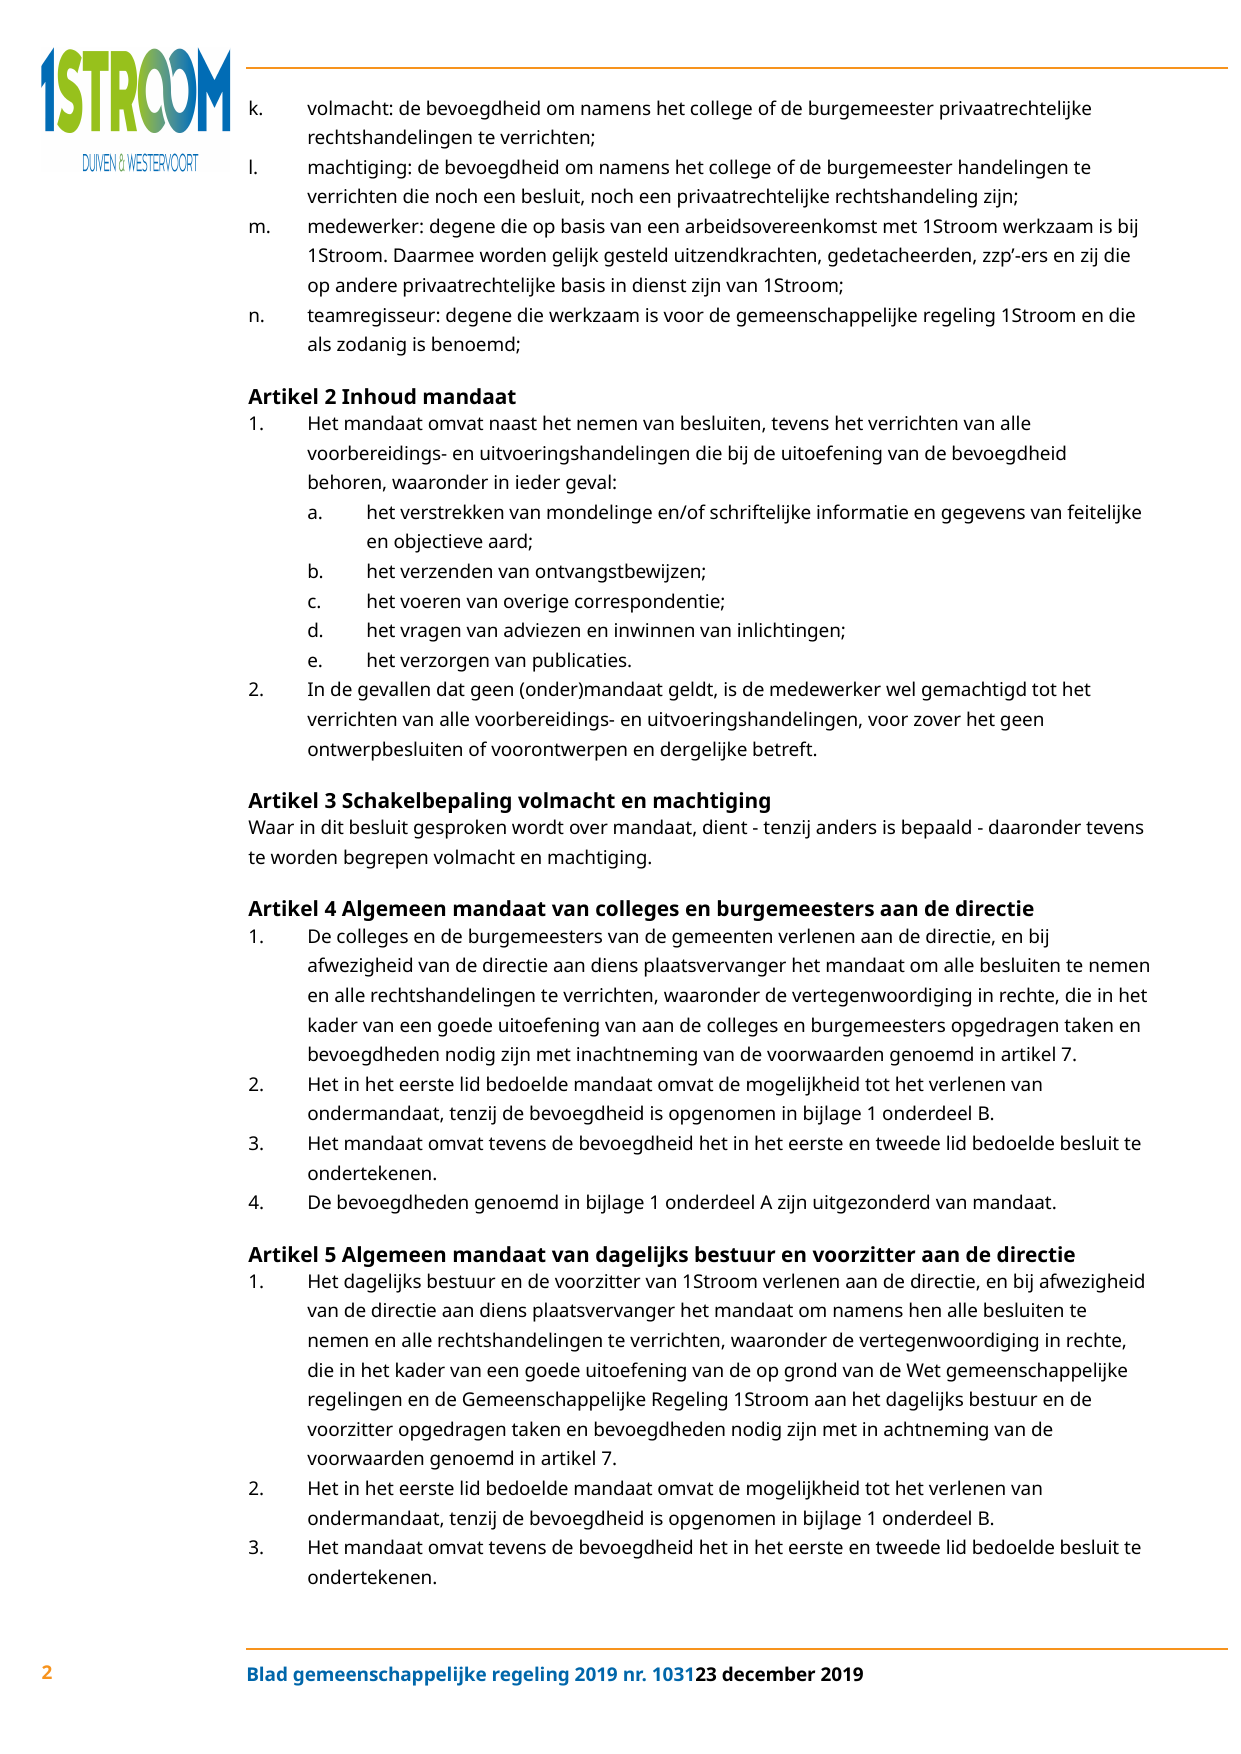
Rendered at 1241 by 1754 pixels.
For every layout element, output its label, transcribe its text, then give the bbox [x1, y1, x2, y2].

list Het mandaat omvat tevens de bevoegdheid het in het eerste en tweede lid bedoelde besluit te ondertekenen. [248, 1130, 1152, 1185]
list Het in het eerste lid bedoelde mandaat omvat de mogelijkheid tot het verlenen van ondermandaat, tenzij de bevoegdheid is opgenomen in bijlage 1 onderdeel B. [248, 1071, 1152, 1126]
text Artikel 3 Schakelbepaling volmacht en machtiging [248, 786, 1152, 814]
list volmacht: de bevoegdheid om namens het college of de burgemeester privaatrechtelijke rechtshandelingen te verrichten; [248, 95, 1152, 150]
list De bevoegdheden genoemd in bijlage 1 onderdeel A zijn uitgezonderd van mandaat. [248, 1189, 1152, 1215]
list De colleges en de burgemeesters van de gemeenten verlenen aan de directie, en bij afwezigheid van de directie aan diens plaatsvervanger het mandaat om alle besluiten te nemen en alle rechtshandelingen te verrichten, waaronder de vertegenwoordiging in rechte, die in het kader van een goede uitoefening van aan de colleges en burgemeesters opgedragen taken en bevoegdheden nodig zijn met inachtneming van de voorwaarden genoemd in artikel 7. [248, 923, 1152, 1067]
list medewerker: degene die op basis van een arbeidsovereenkomst met 1Stroom werkzaam is bij 1Stroom. Daarmee worden gelijk gesteld uitzendkrachten, gedetacheerden, zzp’-ers en zij die op andere privaatrechtelijke basis in dienst zijn van 1Stroom; [248, 213, 1152, 298]
list In de gevallen dat geen (onder)mandaat geldt, is de medewerker wel gemachtigd tot het verrichten van alle voorbereidings- en uitvoeringshandelingen, voor zover het geen ontwerpbesluiten of voorontwerpen en dergelijke betreft. [248, 677, 1152, 761]
text Waar in dit besluit gesproken wordt over mandaat, dient - tenzij anders is bepaald - daaronder tevens te worden begrepen volmacht en machtiging. [248, 814, 1152, 870]
list Het mandaat omvat naast het nemen van besluiten, tevens het verrichten van alle voorbereidings- en uitvoeringshandelingen die bij de uitoefening van de bevoegdheid behoren, waaronder in ieder geval: [248, 410, 1152, 495]
picture [41, 47, 231, 172]
list machtiging: de bevoegdheid om namens het college of de burgemeester handelingen te verrichten die noch een besluit, noch een privaatrechtelijke rechtshandeling zijn; [248, 154, 1152, 209]
list het verzorgen van publicaties. [307, 647, 1152, 673]
list Het in het eerste lid bedoelde mandaat omvat de mogelijkheid tot het verlenen van ondermandaat, tenzij de bevoegdheid is opgenomen in bijlage 1 onderdeel B. [248, 1475, 1152, 1531]
text Artikel 4 Algemeen mandaat van colleges en burgemeesters aan de directie [248, 894, 1152, 923]
text Artikel 5 Algemeen mandaat van dagelijks bestuur en voorzitter aan de directie [248, 1240, 1152, 1268]
list Het dagelijks bestuur en de voorzitter van 1Stroom verlenen aan de directie, en bij afwezigheid van de directie aan diens plaatsvervanger het mandaat om namens hen alle besluiten te nemen en alle rechtshandelingen te verrichten, waaronder de vertegenwoordiging in rechte, die in het kader van een goede uitoefening van de op grond van de Wet gemeenschappelijke regelingen en de Gemeenschappelijke Regeling 1Stroom aan het dagelijks bestuur en de voorzitter opgedragen taken en bevoegdheden nodig zijn met in achtneming van de voorwaarden genoemd in artikel 7. [248, 1268, 1152, 1471]
text Artikel 2 Inhoud mandaat [248, 382, 1152, 410]
list teamregisseur: degene die werkzaam is voor de gemeenschappelijke regeling 1Stroom en die als zodanig is benoemd; [248, 302, 1152, 357]
list het verstrekken van mondelinge en/of schriftelijke informatie en gegevens van feitelijke en objectieve aard; [307, 499, 1152, 554]
list Het mandaat omvat tevens de bevoegdheid het in het eerste en tweede lid bedoelde besluit te ondertekenen. [248, 1534, 1152, 1590]
list het voeren van overige correspondentie; [307, 588, 1152, 613]
list het vragen van adviezen en inwinnen van inlichtingen; [307, 617, 1152, 643]
list het verzenden van ontvangstbewijzen; [307, 558, 1152, 584]
